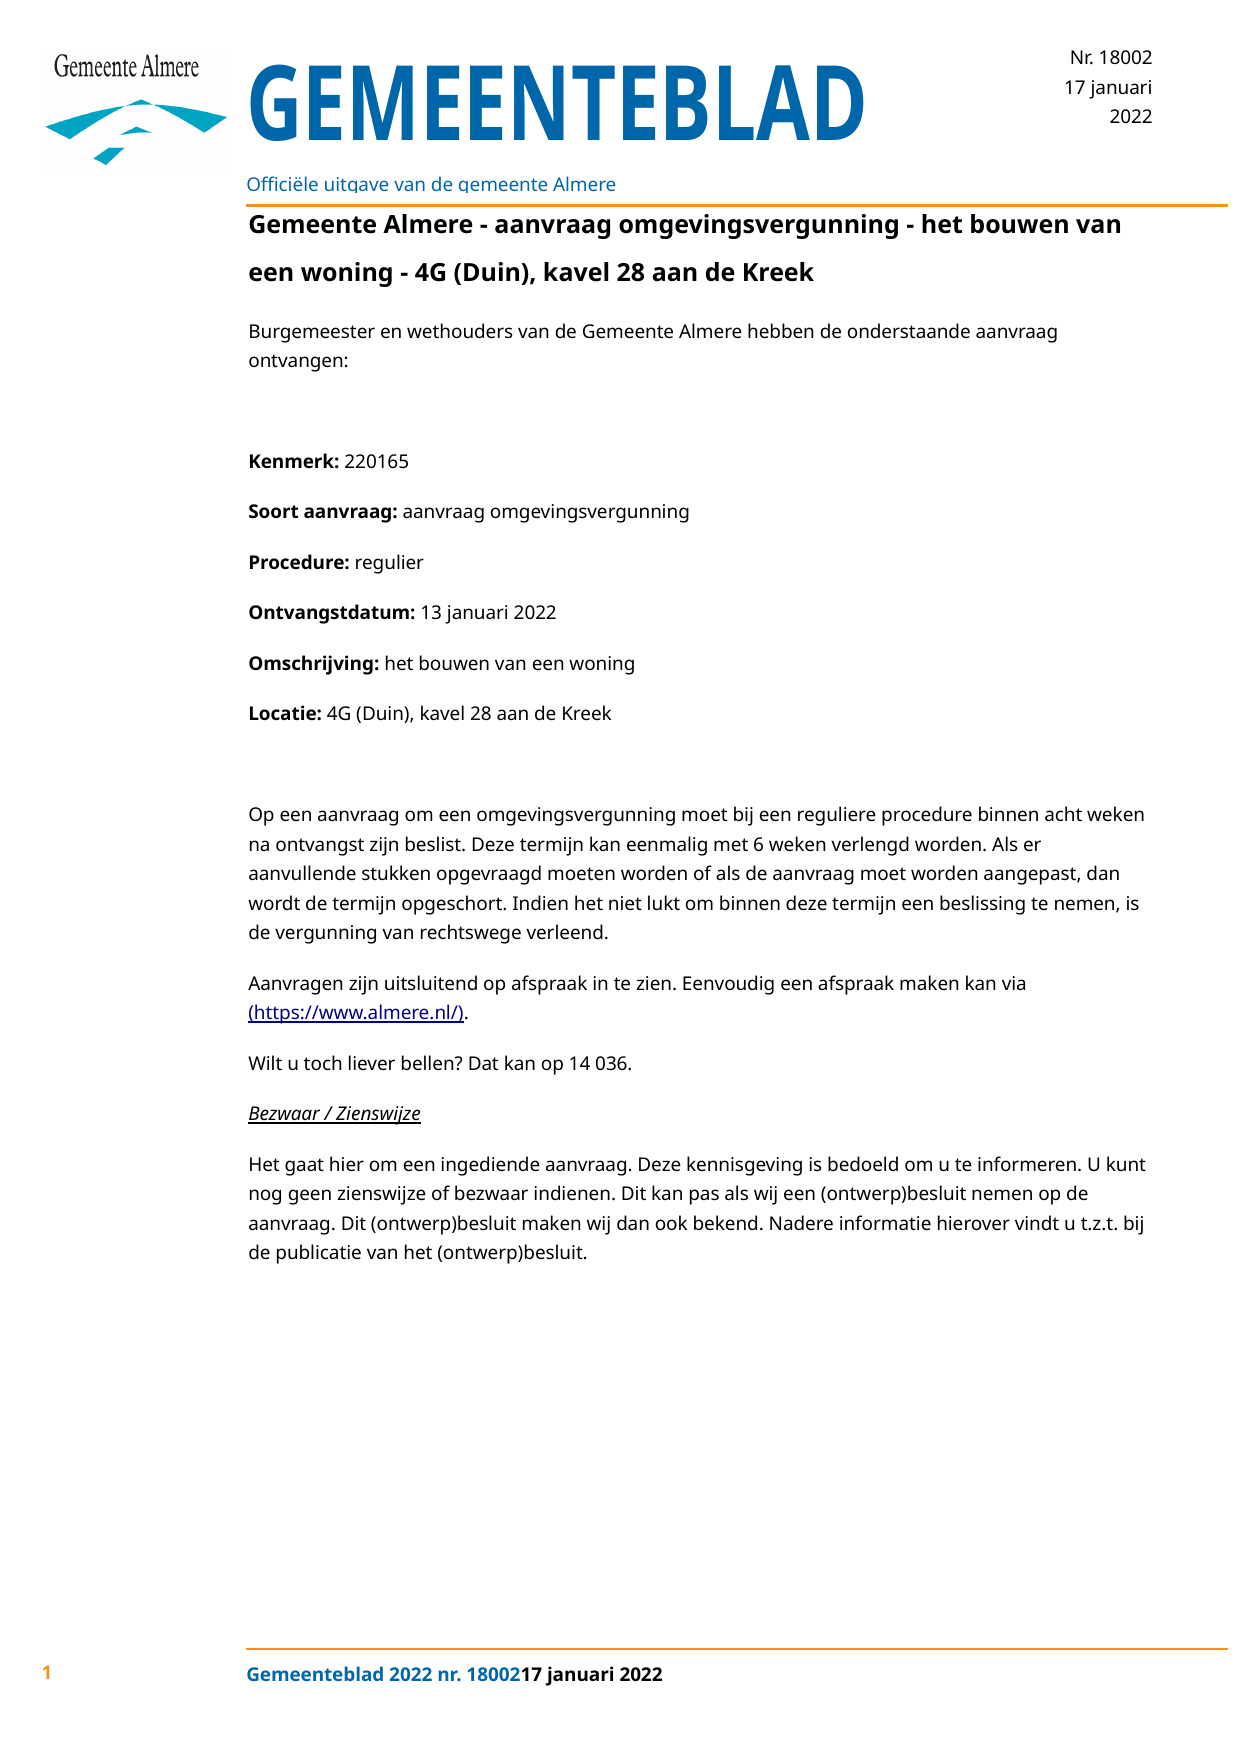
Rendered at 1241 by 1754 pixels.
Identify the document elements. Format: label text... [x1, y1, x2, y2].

text Soort aanvraag: aanvraag omgevingsvergunning [248, 499, 1152, 524]
text Het gaat hier om een ingediende aanvraag. Deze kennisgeving is bedoeld om u te informeren. U kunt nog geen zienswijze of bezwaar indienen. Dit kan pas als wij een (ontwerp)besluit nemen op de aanvraag. Dit (ontwerp)besluit maken wij dan ook bekend. Nadere informatie hierover vindt u t.z.t. bij de publicatie van het (ontwerp)besluit. [248, 1151, 1152, 1265]
text Bezwaar / Zienswijze [248, 1100, 1152, 1126]
text Procedure: regulier [248, 549, 1152, 575]
text Ontvangstdatum: 13 januari 2022 [248, 599, 1152, 625]
text Op een aanvraag om een omgevingsvergunning moet bij een reguliere procedure binnen acht weken na ontvangst zijn beslist. Deze termijn kan eenmalig met 6 weken verlengd worden. Als er aanvullende stukken opgevraagd moeten worden of als de aanvraag moet worden aangepast, dan wordt de termijn opgeschort. Indien het niet lukt om binnen deze termijn een beslissing te nemen, is de vergunning van rechtswege verleend. [248, 801, 1152, 945]
text Aanvragen zijn uitsluitend op afspraak in te zien. Eenvoudig een afspraak maken kan via (https://www.almere.nl/). [248, 970, 1152, 1025]
text Burgemeester en wethouders van de Gemeente Almere hebben de onderstaande aanvraag ontvangen: [248, 318, 1152, 373]
text Kenmerk: 220165 [248, 448, 1152, 474]
text Gemeente Almere - aanvraag omgevingsvergunning - het bouwen van een woning - 4G (Duin), kavel 28 aan de Kreek [248, 207, 1152, 288]
text Wilt u toch liever bellen? Dat kan op 14 036. [248, 1050, 1152, 1076]
text Omschrijving: het bouwen van een woning [248, 650, 1152, 676]
picture [41, 47, 231, 172]
text Locatie: 4G (Duin), kavel 28 aan de Kreek [248, 700, 1152, 726]
